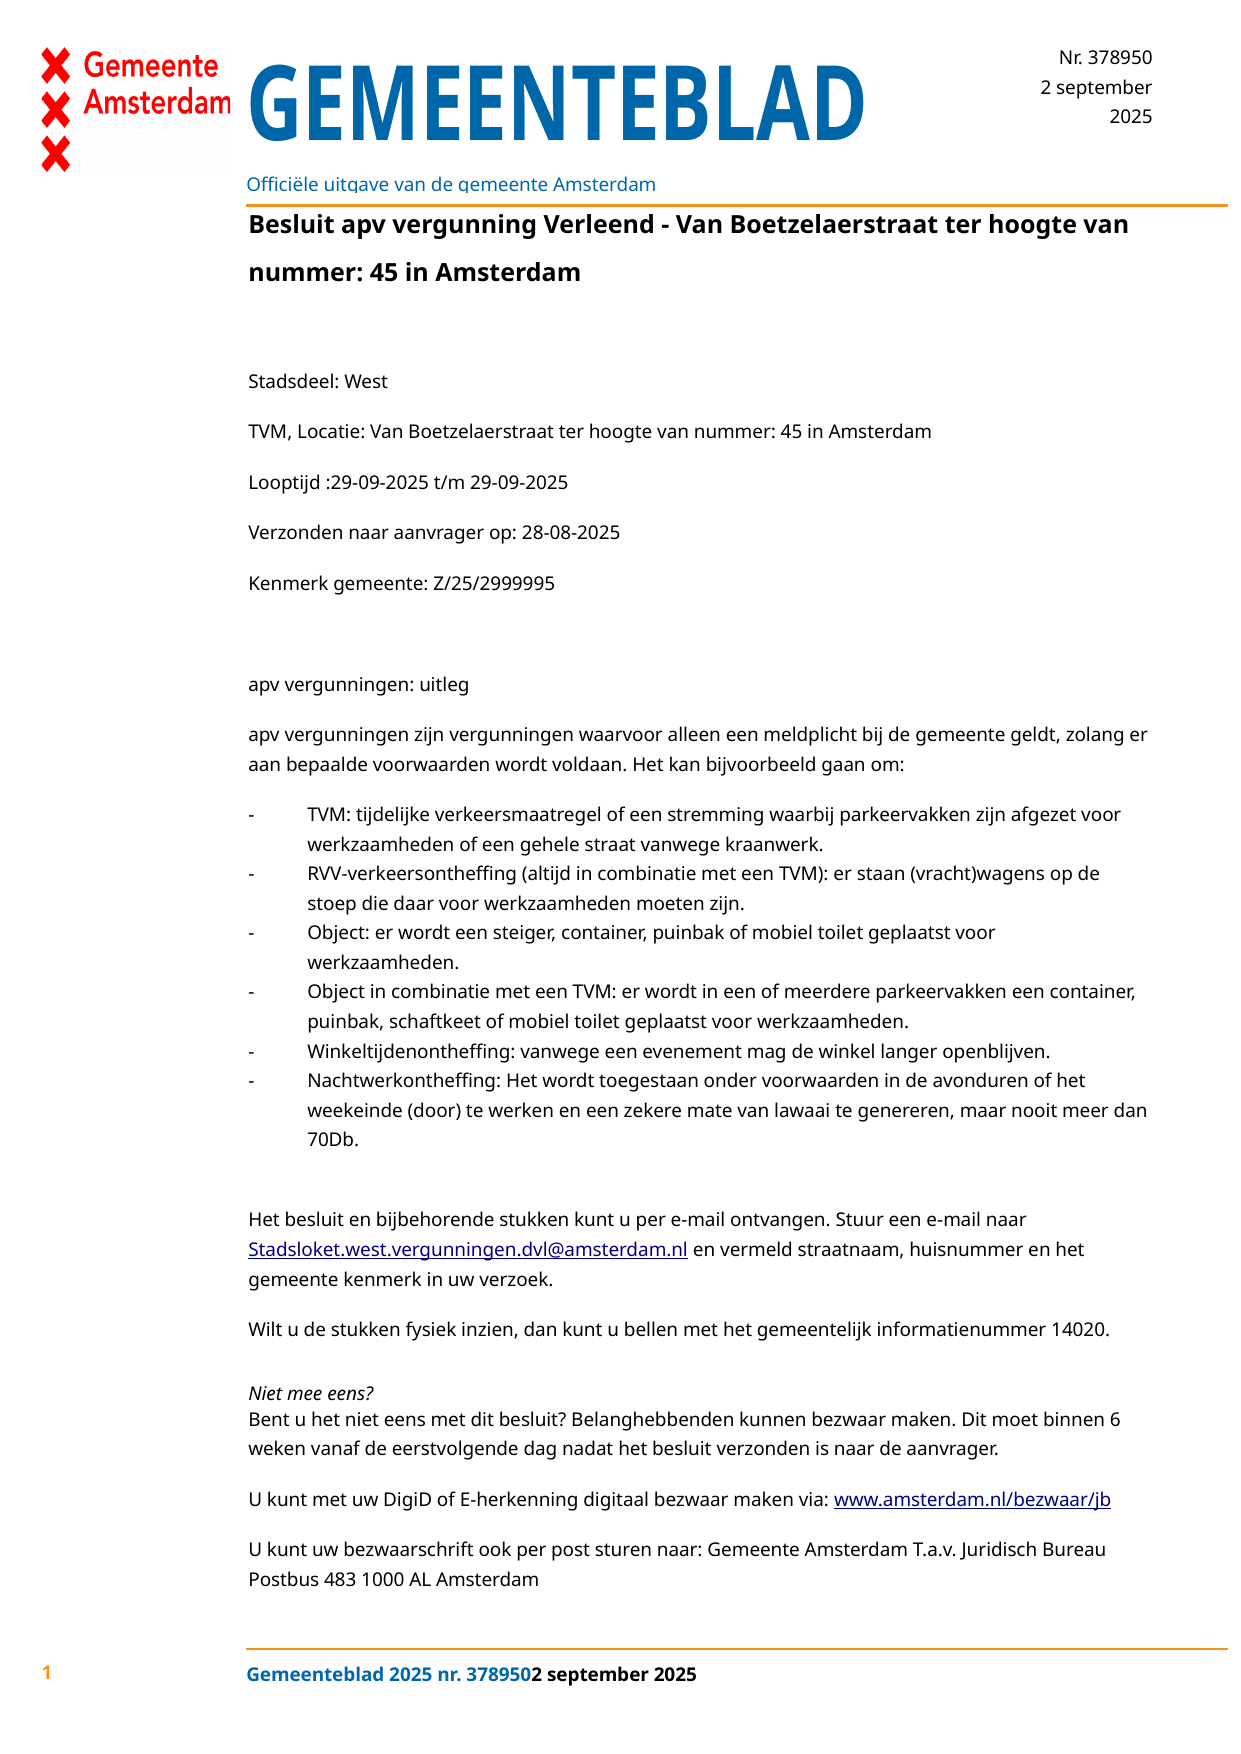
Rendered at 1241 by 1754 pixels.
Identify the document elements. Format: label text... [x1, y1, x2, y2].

list TVM: tijdelijke verkeersmaatregel of een stremming waarbij parkeervakken zijn afgezet voor werkzaamheden of een gehele straat vanwege kraanwerk. [248, 801, 1152, 857]
text Bent u het niet eens met dit besluit? Belanghebbenden kunnen bezwaar maken. Dit moet binnen 6 weken vanaf de eerstvolgende dag nadat het besluit verzonden is naar de aanvrager. [248, 1406, 1152, 1461]
text Looptijd :29-09-2025 t/m 29-09-2025 [248, 469, 1152, 495]
text Wilt u de stukken fysiek inzien, dan kunt u bellen met het gemeentelijk informatienummer 14020. [248, 1316, 1152, 1342]
list Winkeltijdenontheffing: vanwege een evenement mag de winkel langer openblijven. [248, 1038, 1152, 1064]
text Kenmerk gemeente: Z/25/2999995 [248, 570, 1152, 596]
list Object: er wordt een steiger, container, puinbak of mobiel toilet geplaatst voor werkzaamheden. [248, 919, 1152, 975]
text apv vergunningen zijn vergunningen waarvoor alleen een meldplicht bij de gemeente geldt, zolang er aan bepaalde voorwaarden wordt voldaan. Het kan bijvoorbeeld gaan om: [248, 721, 1152, 777]
text Stadsdeel: West [248, 368, 1152, 394]
picture [41, 47, 231, 172]
text U kunt met uw DigiD of E-herkenning digitaal bezwaar maken via: www.amsterdam.nl/bezwaar/jb [248, 1486, 1152, 1512]
list RVV-verkeersontheffing (altijd in combinatie met een TVM): er staan (vracht)wagens op de stoep die daar voor werkzaamheden moeten zijn. [248, 860, 1152, 916]
text apv vergunningen: uitleg [248, 671, 1152, 697]
text TVM, Locatie: Van Boetzelaerstraat ter hoogte van nummer: 45 in Amsterdam [248, 419, 1152, 444]
text U kunt uw bezwaarschrift ook per post sturen naar: Gemeente Amsterdam T.a.v. Juridisch Bureau Postbus 483 1000 AL Amsterdam [248, 1536, 1152, 1592]
text Niet mee eens? [248, 1380, 1152, 1406]
text Het besluit en bijbehorende stukken kunt u per e-mail ontvangen. Stuur een e-mail naar Stadsloket.west.vergunningen.dvl@amsterdam.nl en vermeld straatnaam, huisnummer en het gemeente kenmerk in uw verzoek. [248, 1207, 1152, 1292]
text Verzonden naar aanvrager op: 28-08-2025 [248, 519, 1152, 545]
text Besluit apv vergunning Verleend - Van Boetzelaerstraat ter hoogte van nummer: 45 in Amsterdam [248, 207, 1152, 288]
list Nachtwerkontheffing: Het wordt toegestaan onder voorwaarden in de avonduren of het weekeinde (door) te werken en een zekere mate van lawaai te genereren, maar nooit meer dan 70Db. [248, 1067, 1152, 1152]
list Object in combinatie met een TVM: er wordt in een of meerdere parkeervakken een container, puinbak, schaftkeet of mobiel toilet geplaatst voor werkzaamheden. [248, 979, 1152, 1034]
